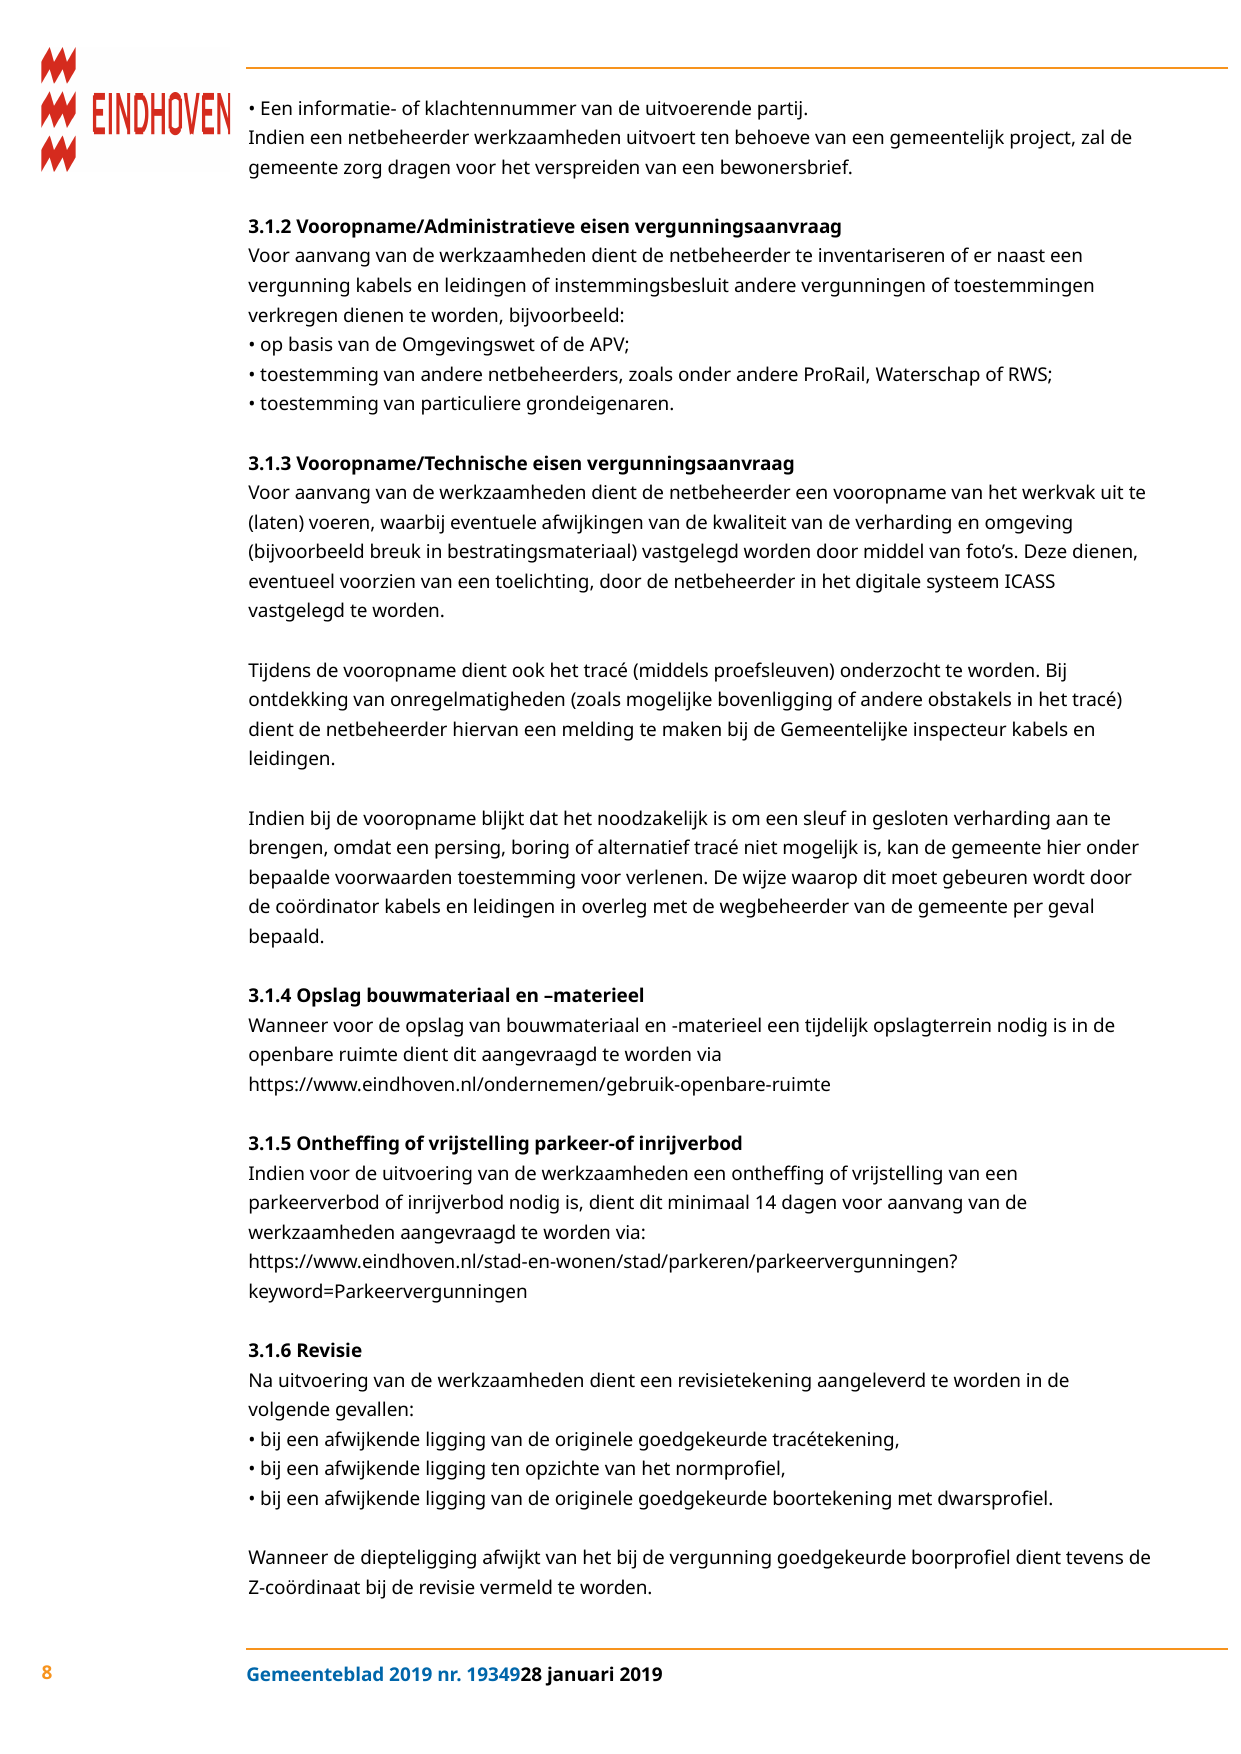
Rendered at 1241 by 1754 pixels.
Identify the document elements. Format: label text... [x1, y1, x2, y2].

text Wanneer voor de opslag van bouwmateriaal en -materieel een tijdelijk opslagterrein nodig is in de openbare ruimte dient dit aangevraagd te worden via https://www.eindhoven.nl/ondernemen/gebruik-openbare-ruimte [248, 1012, 1152, 1097]
text • toestemming van particuliere grondeigenaren. [248, 391, 1152, 416]
text • bij een afwijkende ligging van de originele goedgekeurde boortekening met dwarsprofiel. [248, 1485, 1152, 1511]
text • op basis van de Omgevingswet of de APV; [248, 331, 1152, 357]
text 3.1.2 Vooropname/Administratieve eisen vergunningsaanvraag [248, 213, 1152, 239]
text • bij een afwijkende ligging van de originele goedgekeurde tracétekening, [248, 1426, 1152, 1452]
text 3.1.4 Opslag bouwmateriaal en –materieel [248, 982, 1152, 1008]
text Wanneer de diepteligging afwijkt van het bij de vergunning goedgekeurde boorprofiel dient tevens de Z-coördinaat bij de revisie vermeld te worden. [248, 1544, 1152, 1600]
text • toestemming van andere netbeheerders, zoals onder andere ProRail, Waterschap of RWS; [248, 361, 1152, 387]
text 3.1.5 Ontheffing of vrijstelling parkeer-of inrijverbod [248, 1130, 1152, 1156]
text Indien voor de uitvoering van de werkzaamheden een ontheffing of vrijstelling van een parkeerverbod of inrijverbod nodig is, dient dit minimaal 14 dagen voor aanvang van de werkzaamheden aangevraagd te worden via: https://www.eindhoven.nl/stad-en-wonen/stad/parkeren/parkeervergunningen?keyword=Parkeervergunningen [248, 1160, 1152, 1304]
text Voor aanvang van de werkzaamheden dient de netbeheerder een vooropname van het werkvak uit te (laten) voeren, waarbij eventuele afwijkingen van de kwaliteit van de verharding en omgeving (bijvoorbeeld breuk in bestratingsmateriaal) vastgelegd worden door middel van foto’s. Deze dienen, eventueel voorzien van een toelichting, door de netbeheerder in het digitale systeem ICASS vastgelegd te worden. [248, 479, 1152, 623]
text Indien een netbeheerder werkzaamheden uitvoert ten behoeve van een gemeentelijk project, zal de gemeente zorg dragen voor het verspreiden van een bewonersbrief. [248, 124, 1152, 180]
text Na uitvoering van de werkzaamheden dient een revisietekening aangeleverd te worden in de volgende gevallen: [248, 1367, 1152, 1422]
picture [41, 47, 231, 172]
text 3.1.6 Revisie [248, 1337, 1152, 1363]
text • Een informatie- of klachtennummer van de uitvoerende partij. [248, 95, 1152, 121]
text • bij een afwijkende ligging ten opzichte van het normprofiel, [248, 1456, 1152, 1481]
text 3.1.3 Vooropname/Technische eisen vergunningsaanvraag [248, 450, 1152, 476]
text Voor aanvang van de werkzaamheden dient de netbeheerder te inventariseren of er naast een vergunning kabels en leidingen of instemmingsbesluit andere vergunningen of toestemmingen verkregen dienen te worden, bijvoorbeeld: [248, 243, 1152, 328]
text Indien bij de vooropname blijkt dat het noodzakelijk is om een sleuf in gesloten verharding aan te brengen, omdat een persing, boring of alternatief tracé niet mogelijk is, kan de gemeente hier onder bepaalde voorwaarden toestemming voor verlenen. De wijze waarop dit moet gebeuren wordt door de coördinator kabels en leidingen in overleg met de wegbeheerder van de gemeente per geval bepaald. [248, 805, 1152, 949]
text Tijdens de vooropname dient ook het tracé (middels proefsleuven) onderzocht te worden. Bij ontdekking van onregelmatigheden (zoals mogelijke bovenligging of andere obstakels in het tracé) dient de netbeheerder hiervan een melding te maken bij de Gemeentelijke inspecteur kabels en leidingen. [248, 657, 1152, 771]
